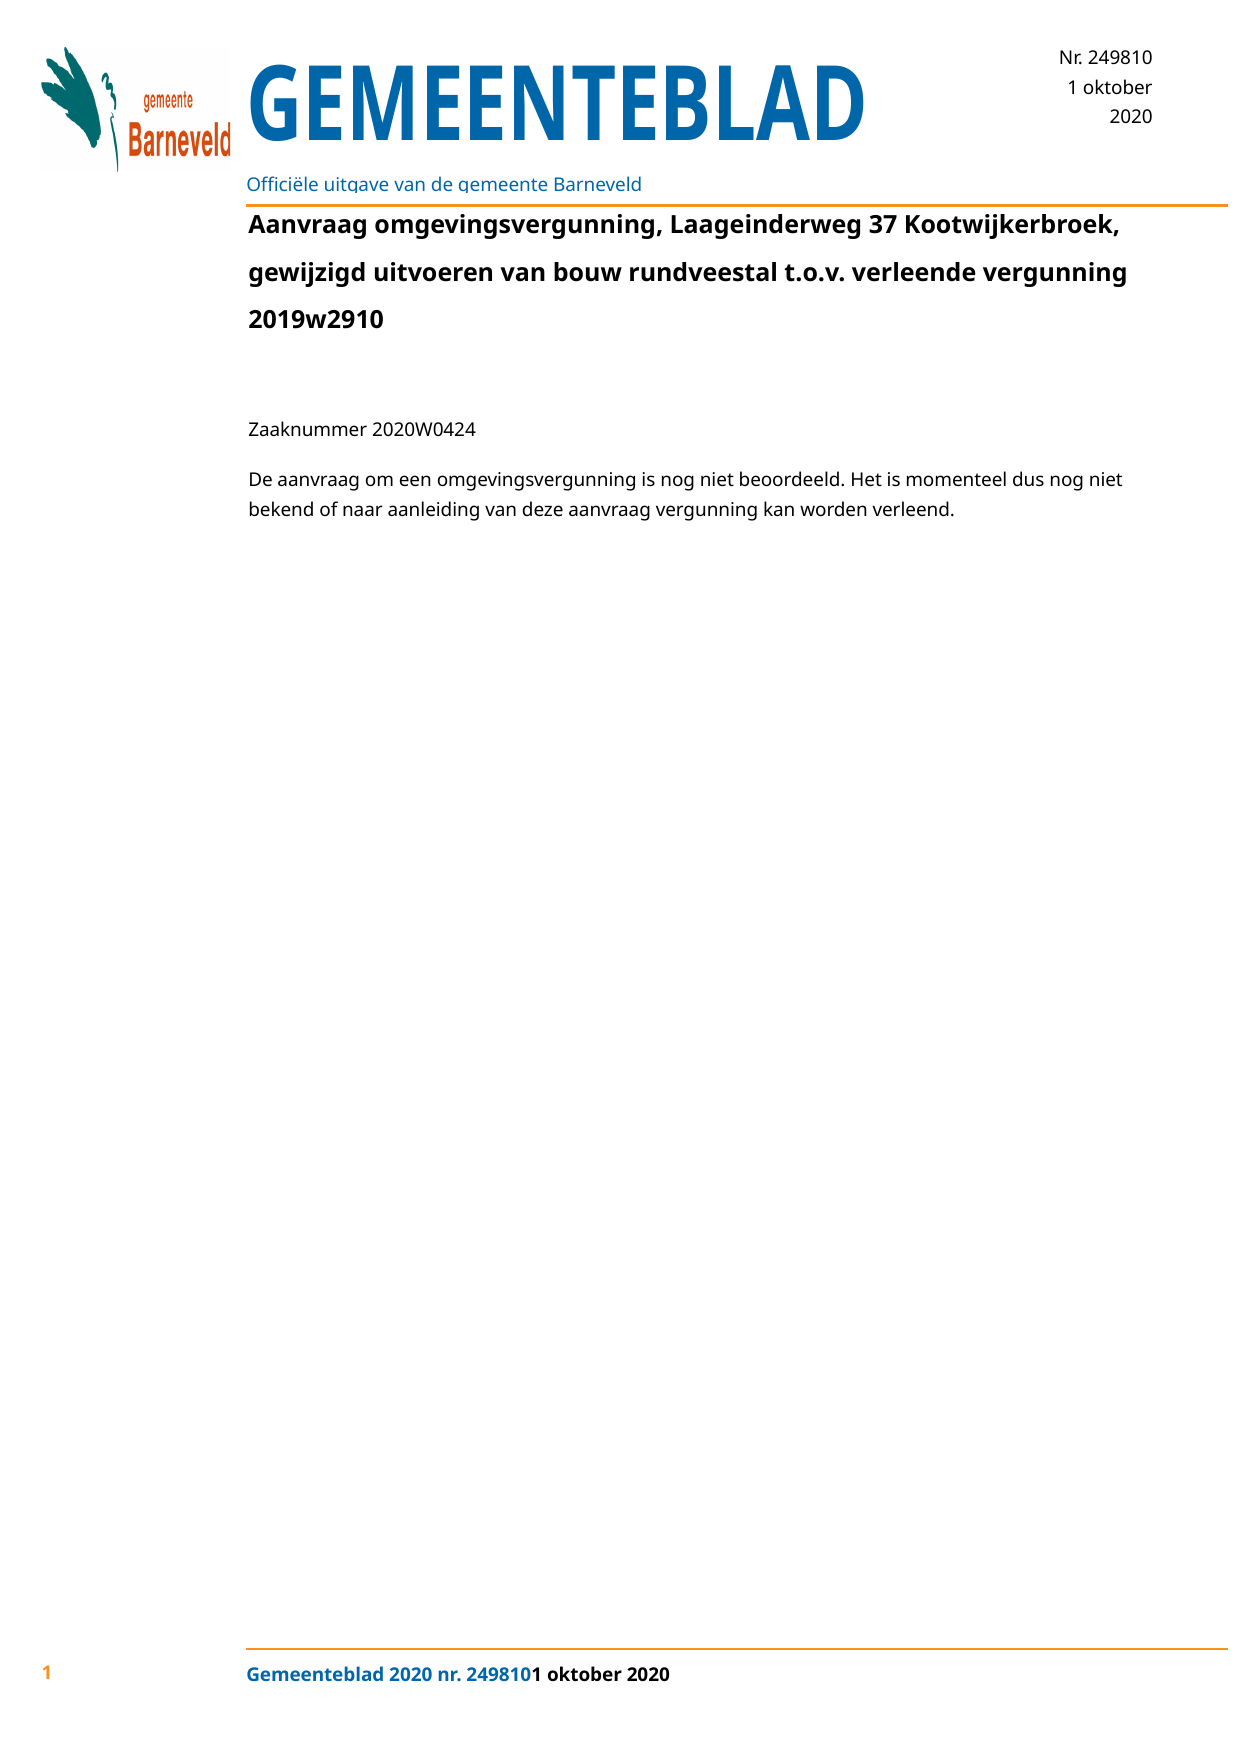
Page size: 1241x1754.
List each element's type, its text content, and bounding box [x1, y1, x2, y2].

text Aanvraag omgevingsvergunning, Laageinderweg 37 Kootwijkerbroek, gewijzigd uitvoeren van bouw rundveestal t.o.v. verleende vergunning 2019w2910 [248, 207, 1152, 336]
text De aanvraag om een omgevingsvergunning is nog niet beoordeeld. Het is momenteel dus nog niet bekend of naar aanleiding van deze aanvraag vergunning kan worden verleend. [248, 466, 1152, 522]
picture [41, 47, 231, 172]
text Zaaknummer 2020W0424 [248, 416, 1152, 442]
